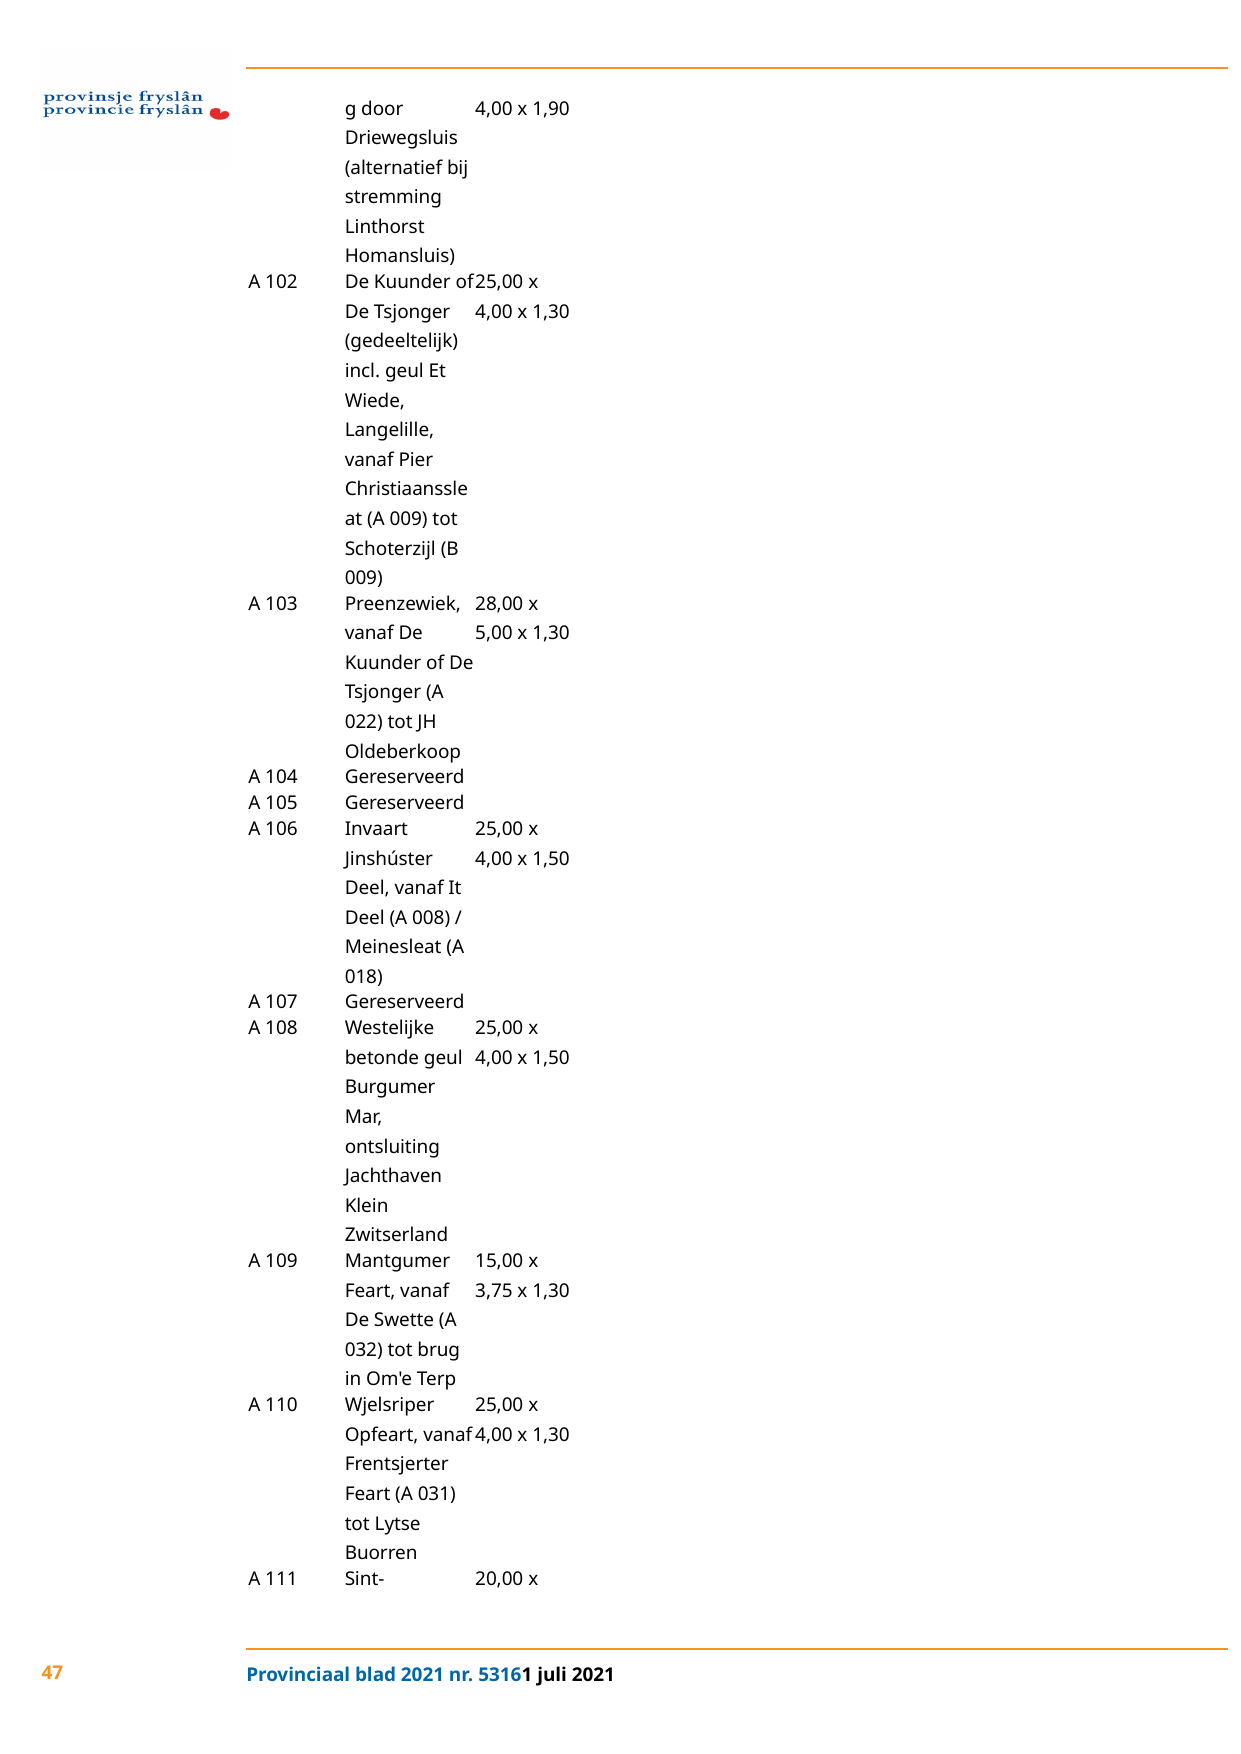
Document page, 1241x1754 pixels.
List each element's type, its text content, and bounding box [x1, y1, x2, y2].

table_cell De Kuunder of De Tsjonger (gedeeltelijk) incl. geul Et Wiede, Langelille, vanaf Pier Christiaanssleat (A 009) tot Schoterzijl (B 009) [345, 269, 475, 590]
table_cell A 107 [248, 989, 344, 1014]
table_cell [668, 1247, 765, 1391]
table_cell [572, 1015, 668, 1247]
table_cell [572, 1247, 668, 1391]
table_cell A 110 [248, 1391, 344, 1565]
table_cell [475, 764, 572, 789]
table_cell [475, 989, 572, 1014]
table_cell g door Driewegsluis (alternatief bij stremming Linthorst Homansluis) [345, 95, 475, 268]
table_cell 4,00 x 1,90 [475, 95, 572, 268]
table_cell [572, 95, 668, 268]
table_cell A 105 [248, 789, 344, 815]
table_cell 25,00 x 4,00 x 1,30 [475, 269, 572, 590]
table_cell Sint- [345, 1565, 475, 1591]
table_cell 15,00 x 3,75 x 1,30 [475, 1247, 572, 1391]
table_cell A 104 [248, 764, 344, 789]
table_cell [668, 1391, 765, 1565]
table_cell [668, 1015, 765, 1247]
table_cell A 111 [248, 1565, 344, 1591]
table_cell 20,00 x [475, 1565, 572, 1591]
table_cell A 109 [248, 1247, 344, 1391]
table_cell [572, 269, 668, 590]
table_cell [572, 764, 668, 789]
table_cell [668, 95, 765, 268]
table_cell Mantgumer Feart, vanaf De Swette (A 032) tot brug in Om'e Terp [345, 1247, 475, 1391]
table_cell [572, 1391, 668, 1565]
table_cell [668, 590, 765, 764]
picture [41, 47, 231, 172]
table_cell A 106 [248, 815, 344, 989]
table_cell [572, 789, 668, 815]
table_cell 28,00 x 5,00 x 1,30 [475, 590, 572, 764]
table_cell [668, 764, 765, 789]
table_cell [572, 1565, 668, 1591]
table_cell A 102 [248, 269, 344, 590]
table_cell [248, 95, 344, 268]
table_cell Gereserveerd [345, 764, 475, 789]
table_cell 25,00 x 4,00 x 1,30 [475, 1391, 572, 1565]
table_cell A 103 [248, 590, 344, 764]
table_cell Gereserveerd [345, 989, 475, 1014]
table_cell Westelijke betonde geul Burgumer Mar, ontsluiting Jachthaven Klein Zwitserland [345, 1015, 475, 1247]
table_cell [668, 1565, 765, 1591]
table_cell Gereserveerd [345, 789, 475, 815]
table_cell Preenzewiek, vanaf De Kuunder of De Tsjonger (A 022) tot JH Oldeberkoop [345, 590, 475, 764]
table_cell [572, 989, 668, 1014]
table_cell 25,00 x 4,00 x 1,50 [475, 815, 572, 989]
table_cell Wjelsriper Opfeart, vanaf Frentsjerter Feart (A 031) tot Lytse Buorren [345, 1391, 475, 1565]
table_cell [572, 590, 668, 764]
table_cell [475, 789, 572, 815]
table_cell [668, 989, 765, 1014]
table_cell 25,00 x 4,00 x 1,50 [475, 1015, 572, 1247]
table_cell Invaart Jinshúster Deel, vanaf It Deel (A 008) / Meinesleat (A 018) [345, 815, 475, 989]
table_cell [572, 815, 668, 989]
table_cell [668, 789, 765, 815]
table_cell [668, 815, 765, 989]
table_cell A 108 [248, 1015, 344, 1247]
table_cell [668, 269, 765, 590]
